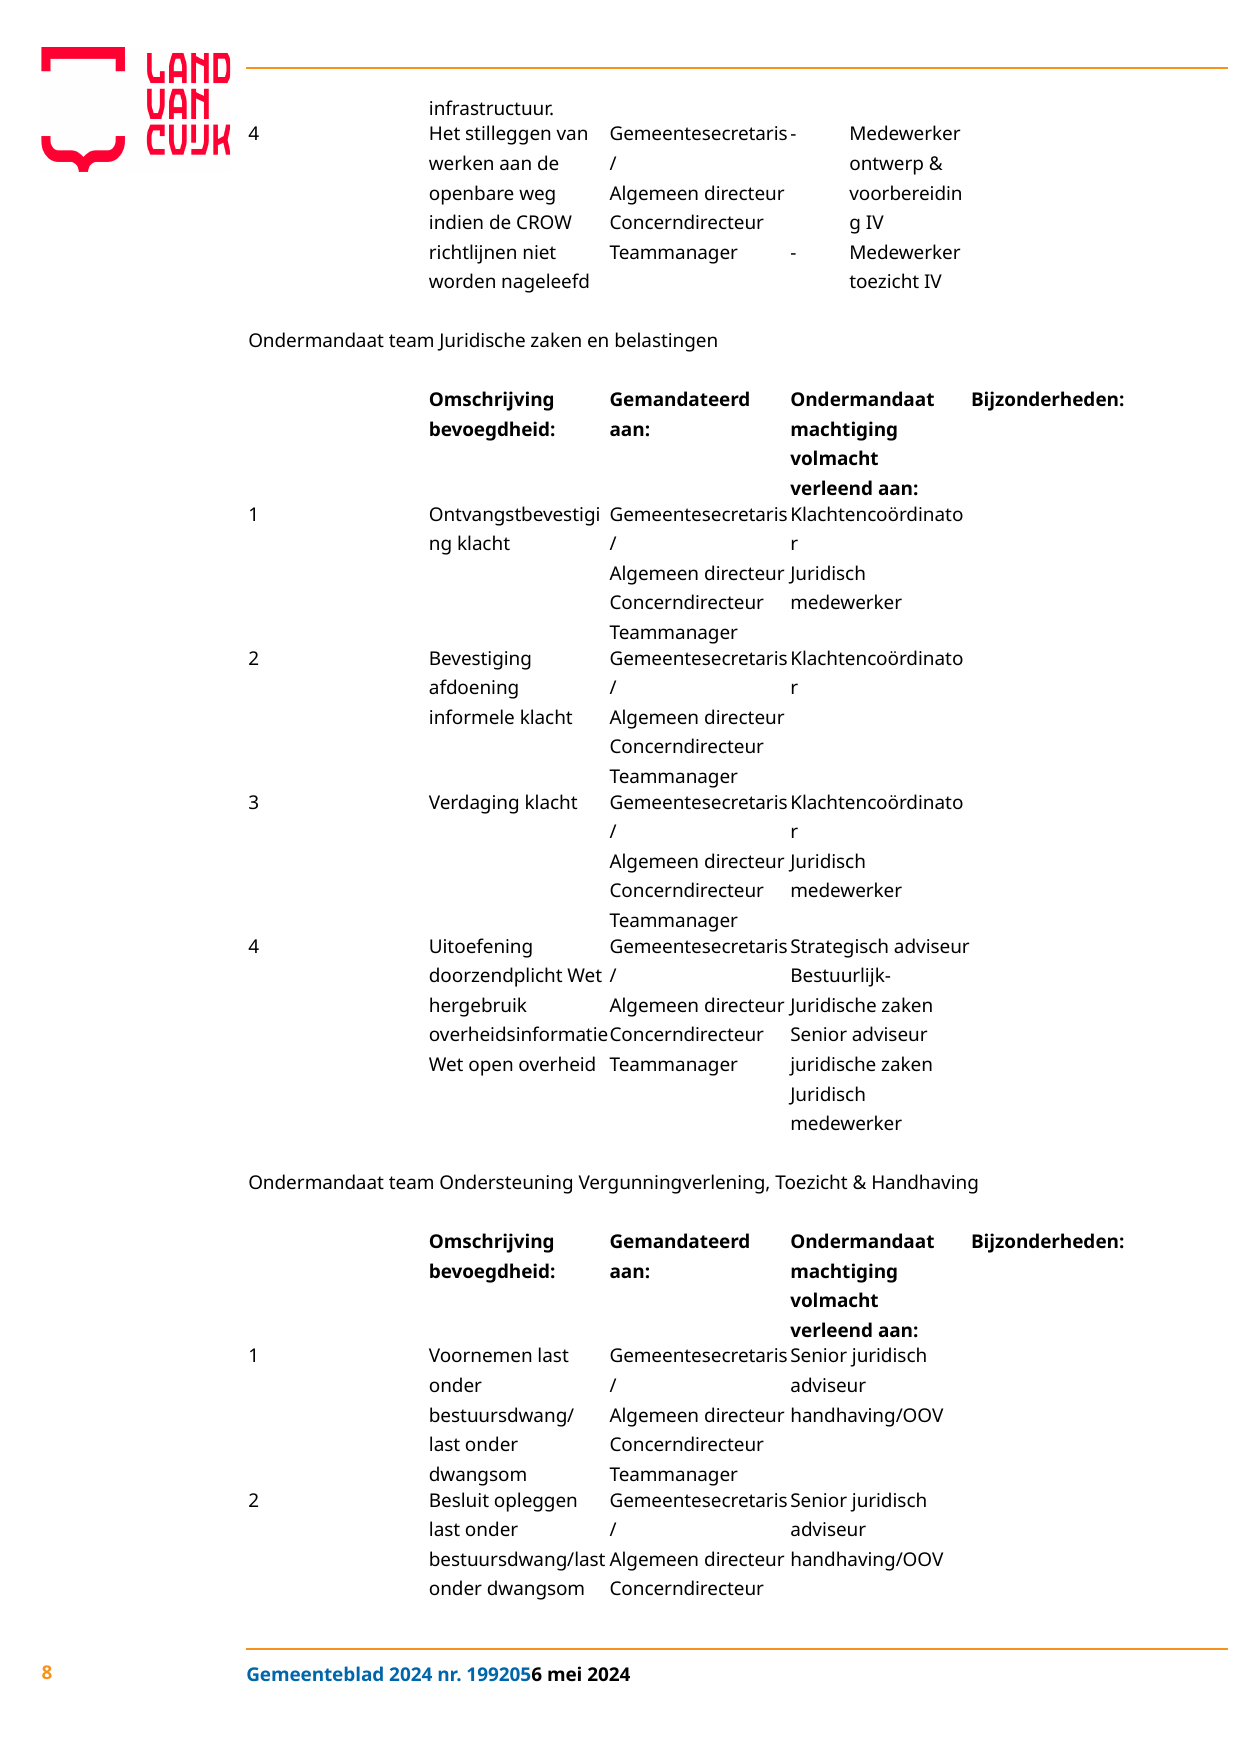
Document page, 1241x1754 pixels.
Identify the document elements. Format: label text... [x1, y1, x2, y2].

table_cell Medewerker ontwerp & voorbereiding IV Medewerker toezicht IV [790, 121, 971, 294]
table_header Omschrijving bevoegdheid: [429, 1228, 609, 1343]
table_cell [609, 95, 790, 121]
table_cell Senior juridisch adviseur handhaving/OOV [790, 1487, 971, 1601]
table_cell Klachtencoördinator Juridisch medewerker [790, 501, 971, 645]
table_cell [971, 1343, 1152, 1487]
table_header Ondermandaat machtiging volmacht verleend aan: [790, 1228, 971, 1343]
text Ondermandaat team Juridische zaken en belastingen [248, 327, 1152, 353]
table_cell Voornemen last onder bestuursdwang/ last onder dwangsom [429, 1343, 609, 1487]
table_header [248, 1228, 429, 1343]
table_cell Besluit opleggen last onder bestuursdwang/last onder dwangsom [429, 1487, 609, 1601]
table_cell Gemeentesecretaris/ Algemeen directeur Concerndirecteur Teammanager [609, 789, 790, 933]
table_cell Ontvangstbevestiging klacht [429, 501, 609, 645]
table_cell Bevestiging afdoening informele klacht [429, 645, 609, 789]
table_cell 4 [248, 933, 429, 1136]
table_cell [971, 933, 1152, 1136]
table_header Ondermandaat machtiging volmacht verleend aan: [790, 386, 971, 501]
table_cell 1 [248, 1343, 429, 1487]
table_cell infrastructuur. [429, 95, 609, 121]
table_cell Klachtencoördinator Juridisch medewerker [790, 789, 971, 933]
table_cell Gemeentesecretaris/ Algemeen directeur Concerndirecteur Teammanager [609, 645, 790, 789]
table_cell [971, 1487, 1152, 1601]
table_cell [971, 121, 1152, 294]
table_cell Gemeentesecretaris/ Algemeen directeur Concerndirecteur Teammanager [609, 933, 790, 1136]
table_cell 4 [248, 121, 429, 294]
table_header Bijzonderheden: [971, 1228, 1152, 1343]
table_cell Gemeentesecretaris/ Algemeen directeur Concerndirecteur [609, 1487, 790, 1601]
table_cell Gemeentesecretaris/ Algemeen directeur Concerndirecteur Teammanager [609, 501, 790, 645]
table_header Omschrijving bevoegdheid: [429, 386, 609, 501]
table_cell [971, 501, 1152, 645]
table_header Bijzonderheden: [971, 386, 1152, 501]
table_cell Klachtencoördinator [790, 645, 971, 789]
table_cell Het stilleggen van werken aan de openbare weg indien de CROW richtlijnen niet worden nageleefd [429, 121, 609, 294]
table_header [248, 386, 429, 501]
table_cell 3 [248, 789, 429, 933]
table_cell [790, 95, 971, 121]
picture [41, 47, 231, 172]
text Ondermandaat team Ondersteuning Vergunningverlening, Toezicht & Handhaving [248, 1169, 1152, 1195]
table_cell Strategisch adviseur Bestuurlijk-Juridische zaken Senior adviseur juridische zaken Juridisch medewerker [790, 933, 971, 1136]
table_cell Uitoefening doorzendplicht Wet hergebruik overheidsinformatie Wet open overheid [429, 933, 609, 1136]
table_cell 2 [248, 1487, 429, 1601]
table_cell [971, 645, 1152, 789]
table_header Gemandateerd aan: [609, 1228, 790, 1343]
table_header Gemandateerd aan: [609, 386, 790, 501]
table_cell Gemeentesecretaris/ Algemeen directeur Concerndirecteur Teammanager [609, 121, 790, 294]
table_cell [971, 95, 1152, 121]
table_cell Verdaging klacht [429, 789, 609, 933]
table_cell [971, 789, 1152, 933]
table_cell 2 [248, 645, 429, 789]
table_cell Senior juridisch adviseur handhaving/OOV [790, 1343, 971, 1487]
table_cell 1 [248, 501, 429, 645]
table_cell [248, 95, 429, 121]
table_cell Gemeentesecretaris/ Algemeen directeur Concerndirecteur Teammanager [609, 1343, 790, 1487]
